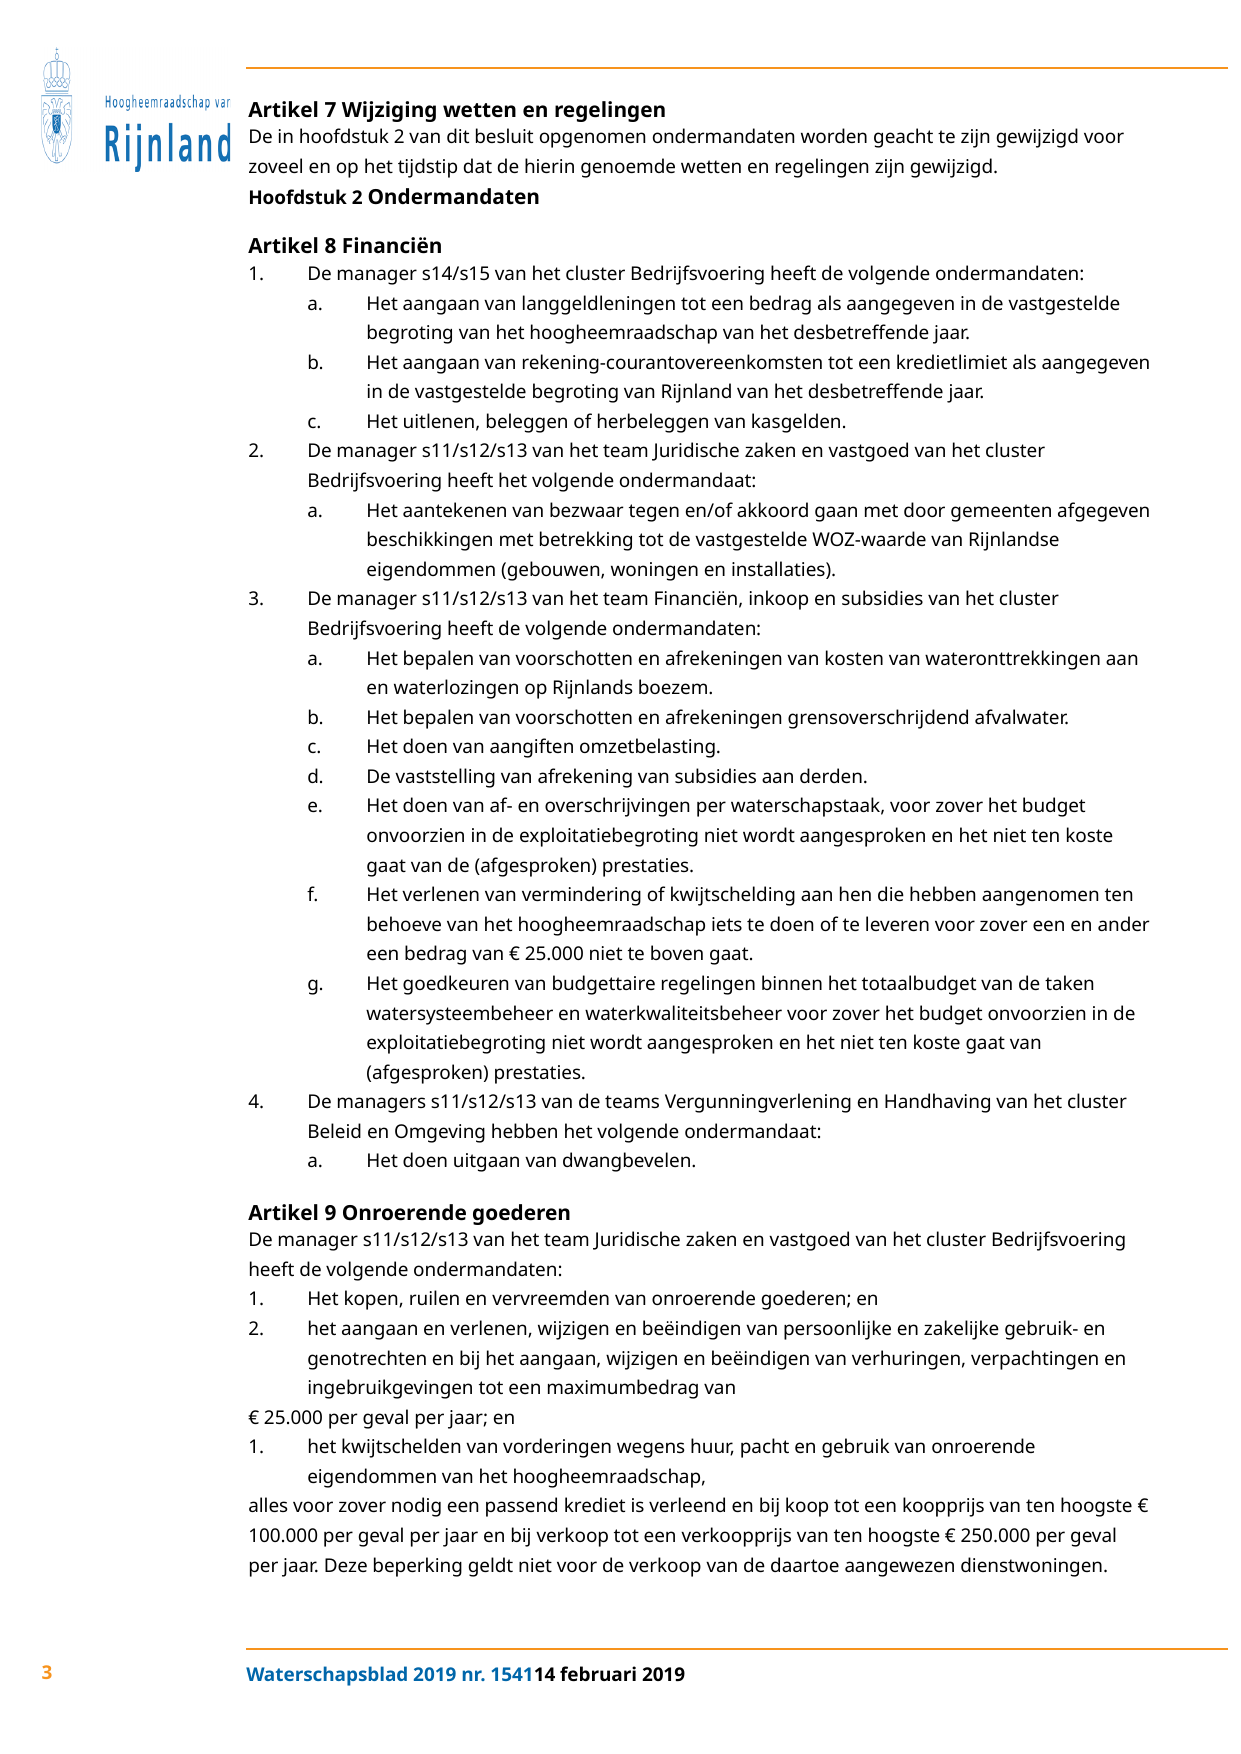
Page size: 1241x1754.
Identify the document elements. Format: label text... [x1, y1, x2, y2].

text De in hoofdstuk 2 van dit besluit opgenomen ondermandaten worden geacht te zijn gewijzigd voor zoveel en op het tijdstip dat de hierin genoemde wetten en regelingen zijn gewijzigd. [248, 123, 1152, 178]
list Het goedkeuren van budgettaire regelingen binnen het totaalbudget van de taken watersysteembeheer en waterkwaliteitsbeheer voor zover het budget onvoorzien in de exploitatie­begroting niet wordt aangesproken en het niet ten koste gaat van (afgesproken) prestaties. [307, 970, 1152, 1084]
text Hoofdstuk 2 Ondermandaten [248, 182, 1152, 211]
list het kwijtschelden van vorderingen wegens huur, pacht en gebruik van onroerende eigendommen van het hoogheemraadschap, [248, 1433, 1152, 1489]
text Artikel 9 Onroerende goederen [248, 1198, 1152, 1226]
list Het aantekenen van bezwaar tegen en/of akkoord gaan met door gemeenten afgegeven beschikkingen met betrekking tot de vastgestelde WOZ-waarde van Rijnlandse eigendommen (gebouwen, woningen en installaties). [307, 497, 1152, 582]
list De managers s11/s12/s13 van de teams Vergunningverlening en Handhaving van het cluster Beleid en Omgeving hebben het volgende ondermandaat: [248, 1088, 1152, 1144]
list De vaststelling van afrekening van subsidies aan derden. [307, 763, 1152, 789]
list Het aangaan van rekening-courantovereenkomsten tot een kredietlimiet als aangegeven in de vastgestelde begroting van Rijnland van het desbetreffende jaar. [307, 349, 1152, 404]
text De manager s11/s12/s13 van het team Juridische zaken en vastgoed van het cluster Bedrijfsvoering heeft de volgende ondermandaten: [248, 1226, 1152, 1282]
list Het kopen, ruilen en vervreemden van onroerende goederen; en [248, 1286, 1152, 1311]
list het aangaan en verlenen, wijzigen en beëindigen van persoonlijke en zakelijke gebruik- en genotrechten en bij het aangaan, wijzigen en beëindigen van verhuringen, verpachtingen en ingebruikgevingen tot een maximumbedrag van [248, 1315, 1152, 1400]
list Het doen van af- en overschrijvingen per waterschapstaak, voor zover het budget onvoorzien in de exploitatiebegroting niet wordt aangesproken en het niet ten koste gaat van de (afgesproken) prestaties. [307, 793, 1152, 877]
list Het bepalen van voorschotten en afrekeningen grensoverschrijdend afvalwater. [307, 704, 1152, 729]
list Het doen uitgaan van dwangbevelen. [307, 1148, 1152, 1173]
picture [41, 47, 231, 172]
text Artikel 8 Financiën [248, 232, 1152, 260]
list Het aangaan van langgeldleningen tot een bedrag als aangegeven in de vastgestelde begroting van het hoogheemraadschap van het desbetreffende jaar. [307, 290, 1152, 345]
list Het bepalen van voorschotten en afrekeningen van kosten van wateronttrekkingen aan en waterlozingen op Rijnlands boezem. [307, 645, 1152, 700]
list Het doen van aangiften omzetbelasting. [307, 733, 1152, 759]
list Het verlenen van vermindering of kwijtschelding aan hen die hebben aangenomen ten behoeve van het hoogheemraadschap iets te doen of te leveren voor zover een en ander een bedrag van € 25.000 niet te boven gaat. [307, 881, 1152, 966]
text Artikel 7 Wijziging wetten en regelingen [248, 95, 1152, 123]
list De manager s11/s12/s13 van het team Juridische zaken en vastgoed van het cluster Bedrijfsvoering heeft het volgende ondermandaat: [248, 438, 1152, 493]
list De manager s14/s15 van het cluster Bedrijfsvoering heeft de volgende ondermandaten: [248, 260, 1152, 286]
list Het uitlenen, beleggen of herbeleggen van kasgelden. [307, 408, 1152, 434]
list De manager s11/s12/s13 van het team Financiën, inkoop en subsidies van het cluster Bedrijfsvoering heeft de volgende ondermandaten: [248, 586, 1152, 641]
text € 25.000 per geval per jaar; en [248, 1404, 1152, 1430]
text alles voor zover nodig een passend krediet is verleend en bij koop tot een koopprijs van ten hoogste € 100.000 per geval per jaar en bij verkoop tot een verkoopprijs van ten hoogste € 250.000 per geval per jaar. Deze beperking geldt niet voor de verkoop van de daartoe aangewezen dienstwoningen. [248, 1493, 1152, 1578]
